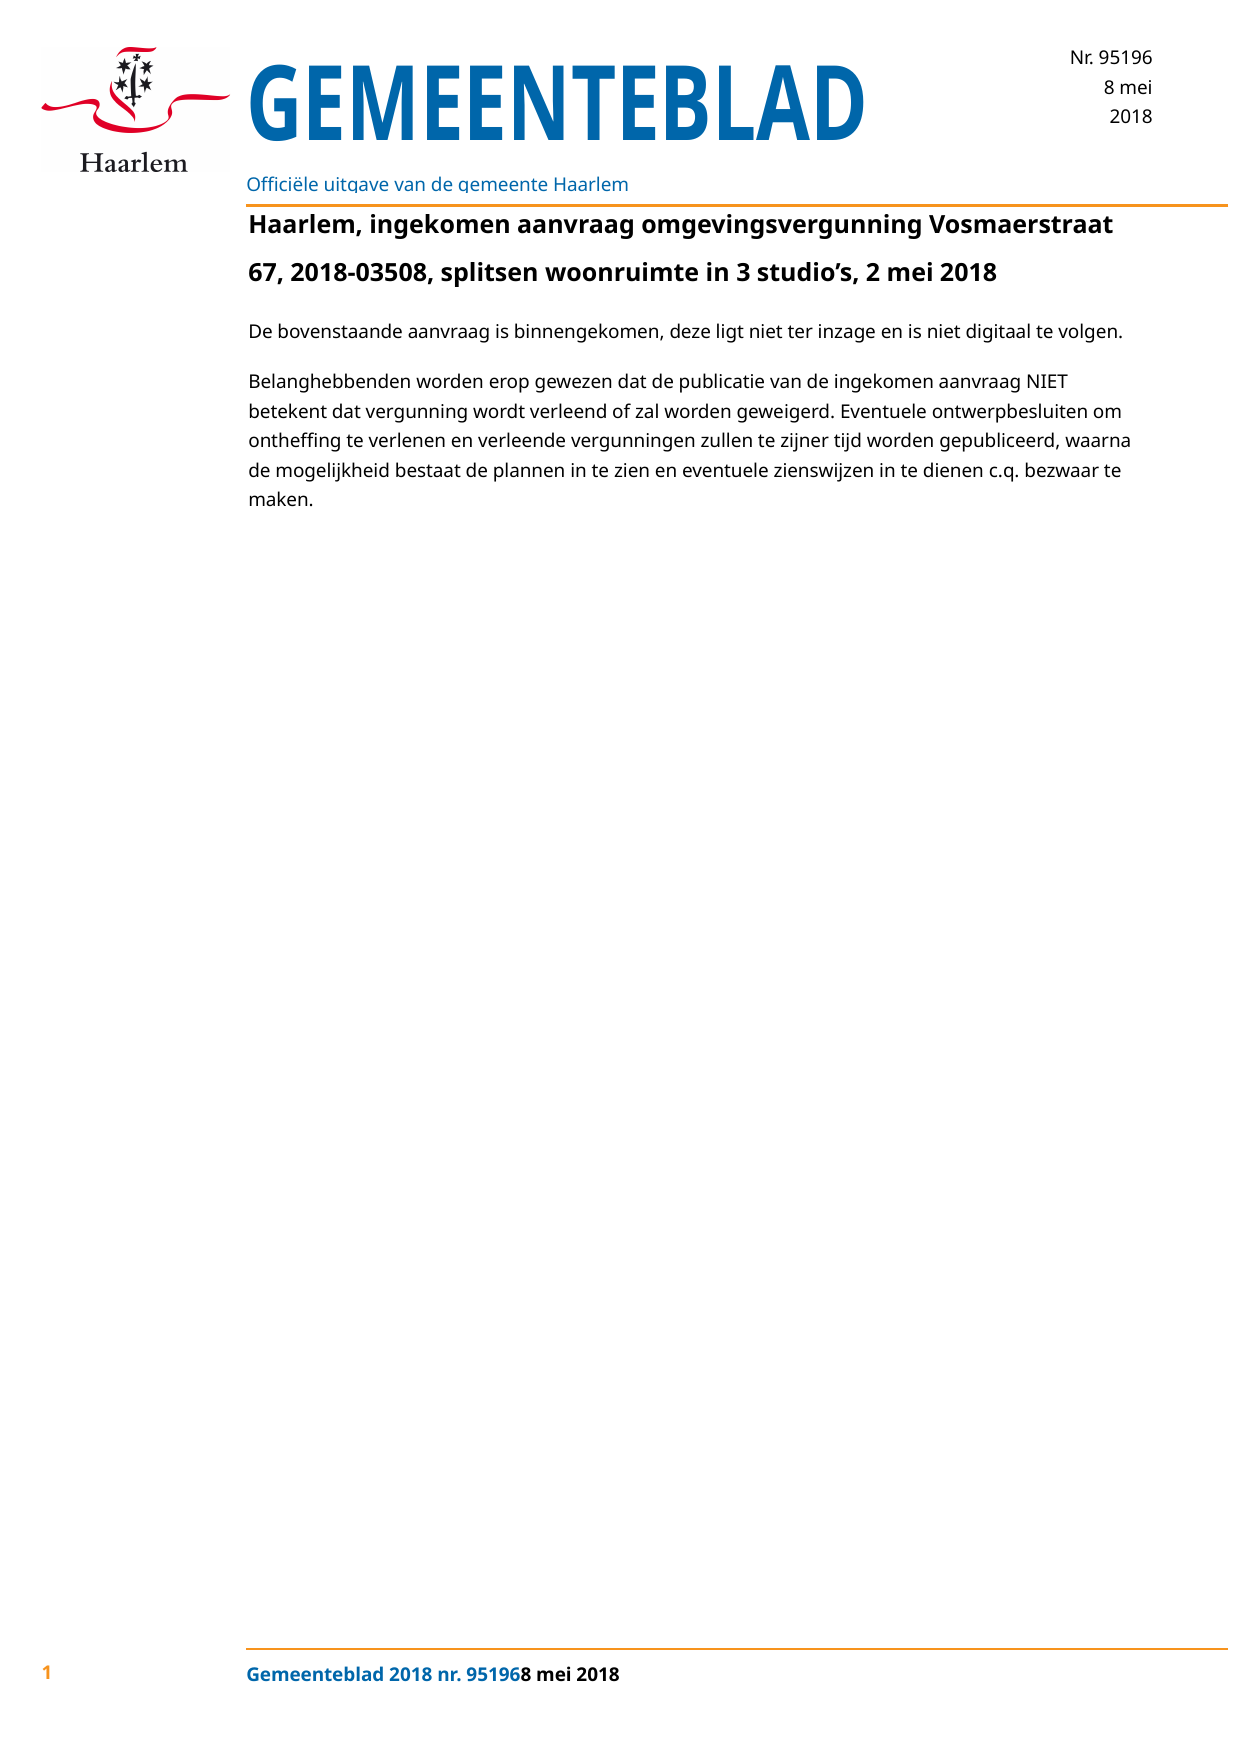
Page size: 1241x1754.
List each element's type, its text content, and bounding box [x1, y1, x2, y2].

text Belanghebbenden worden erop gewezen dat de publicatie van de ingekomen aanvraag NIET betekent dat vergunning wordt verleend of zal worden geweigerd. Eventuele ontwerpbesluiten om ontheffing te verlenen en verleende vergunningen zullen te zijner tijd worden gepubliceerd, waarna de mogelijkheid bestaat de plannen in te zien en eventuele zienswijzen in te dienen c.q. bezwaar te maken. [248, 368, 1152, 512]
text De bovenstaande aanvraag is binnengekomen, deze ligt niet ter inzage en is niet digitaal te volgen. [248, 318, 1152, 344]
picture [41, 47, 231, 172]
text Haarlem, ingekomen aanvraag omgevingsvergunning Vosmaerstraat 67, 2018-03508, splitsen woonruimte in 3 studio’s, 2 mei 2018 [248, 207, 1152, 288]
